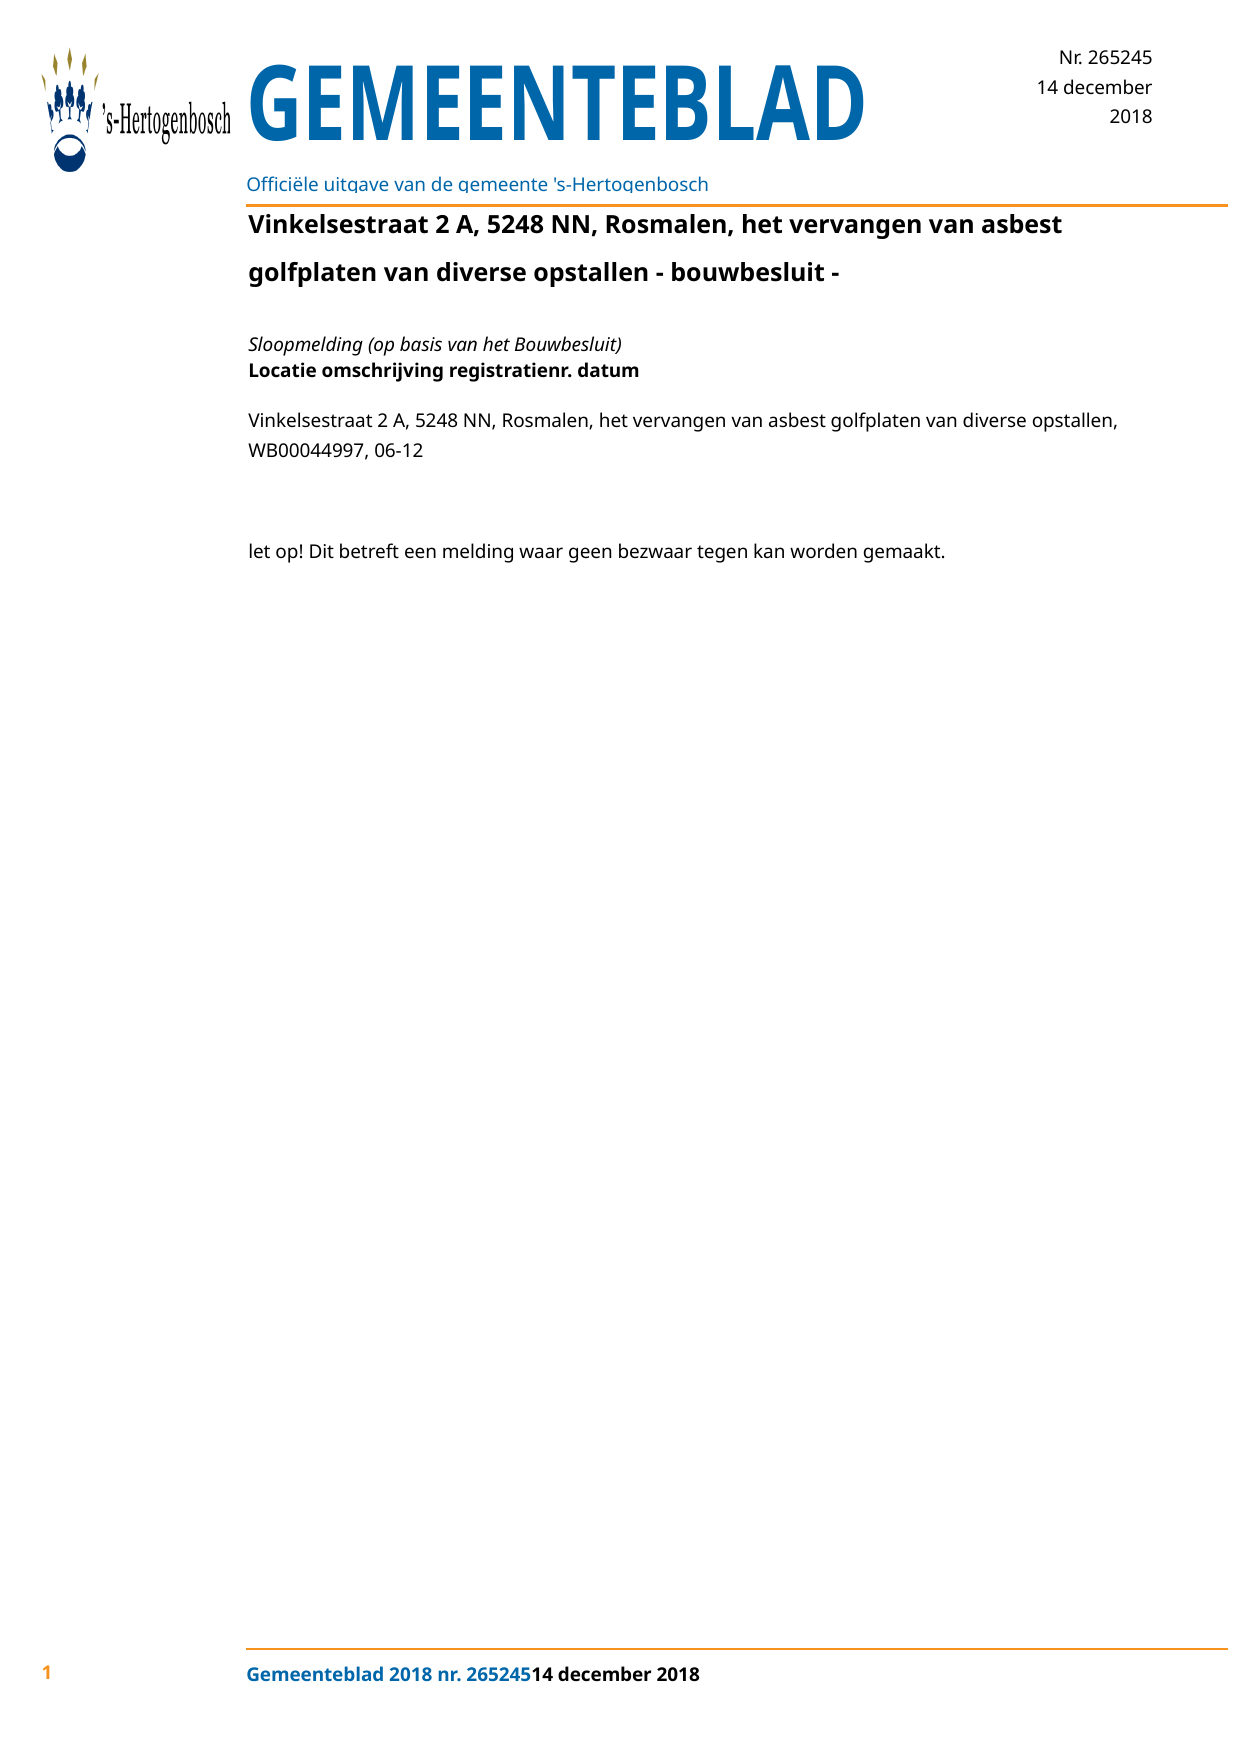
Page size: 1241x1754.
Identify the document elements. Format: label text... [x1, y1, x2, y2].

picture [41, 47, 231, 172]
text Vinkelsestraat 2 A, 5248 NN, Rosmalen, het vervangen van asbest golfplaten van diverse opstallen, WB00044997, 06-12 [248, 408, 1152, 463]
text let op! Dit betreft een melding waar geen bezwaar tegen kan worden gemaakt. [248, 538, 1152, 564]
text Sloopmelding (op basis van het Bouwbesluit) [248, 331, 1152, 357]
text Vinkelsestraat 2 A, 5248 NN, Rosmalen, het vervangen van asbest golfplaten van diverse opstallen - bouwbesluit - [248, 207, 1152, 288]
text Locatie omschrijving registratienr. datum [248, 357, 1152, 383]
